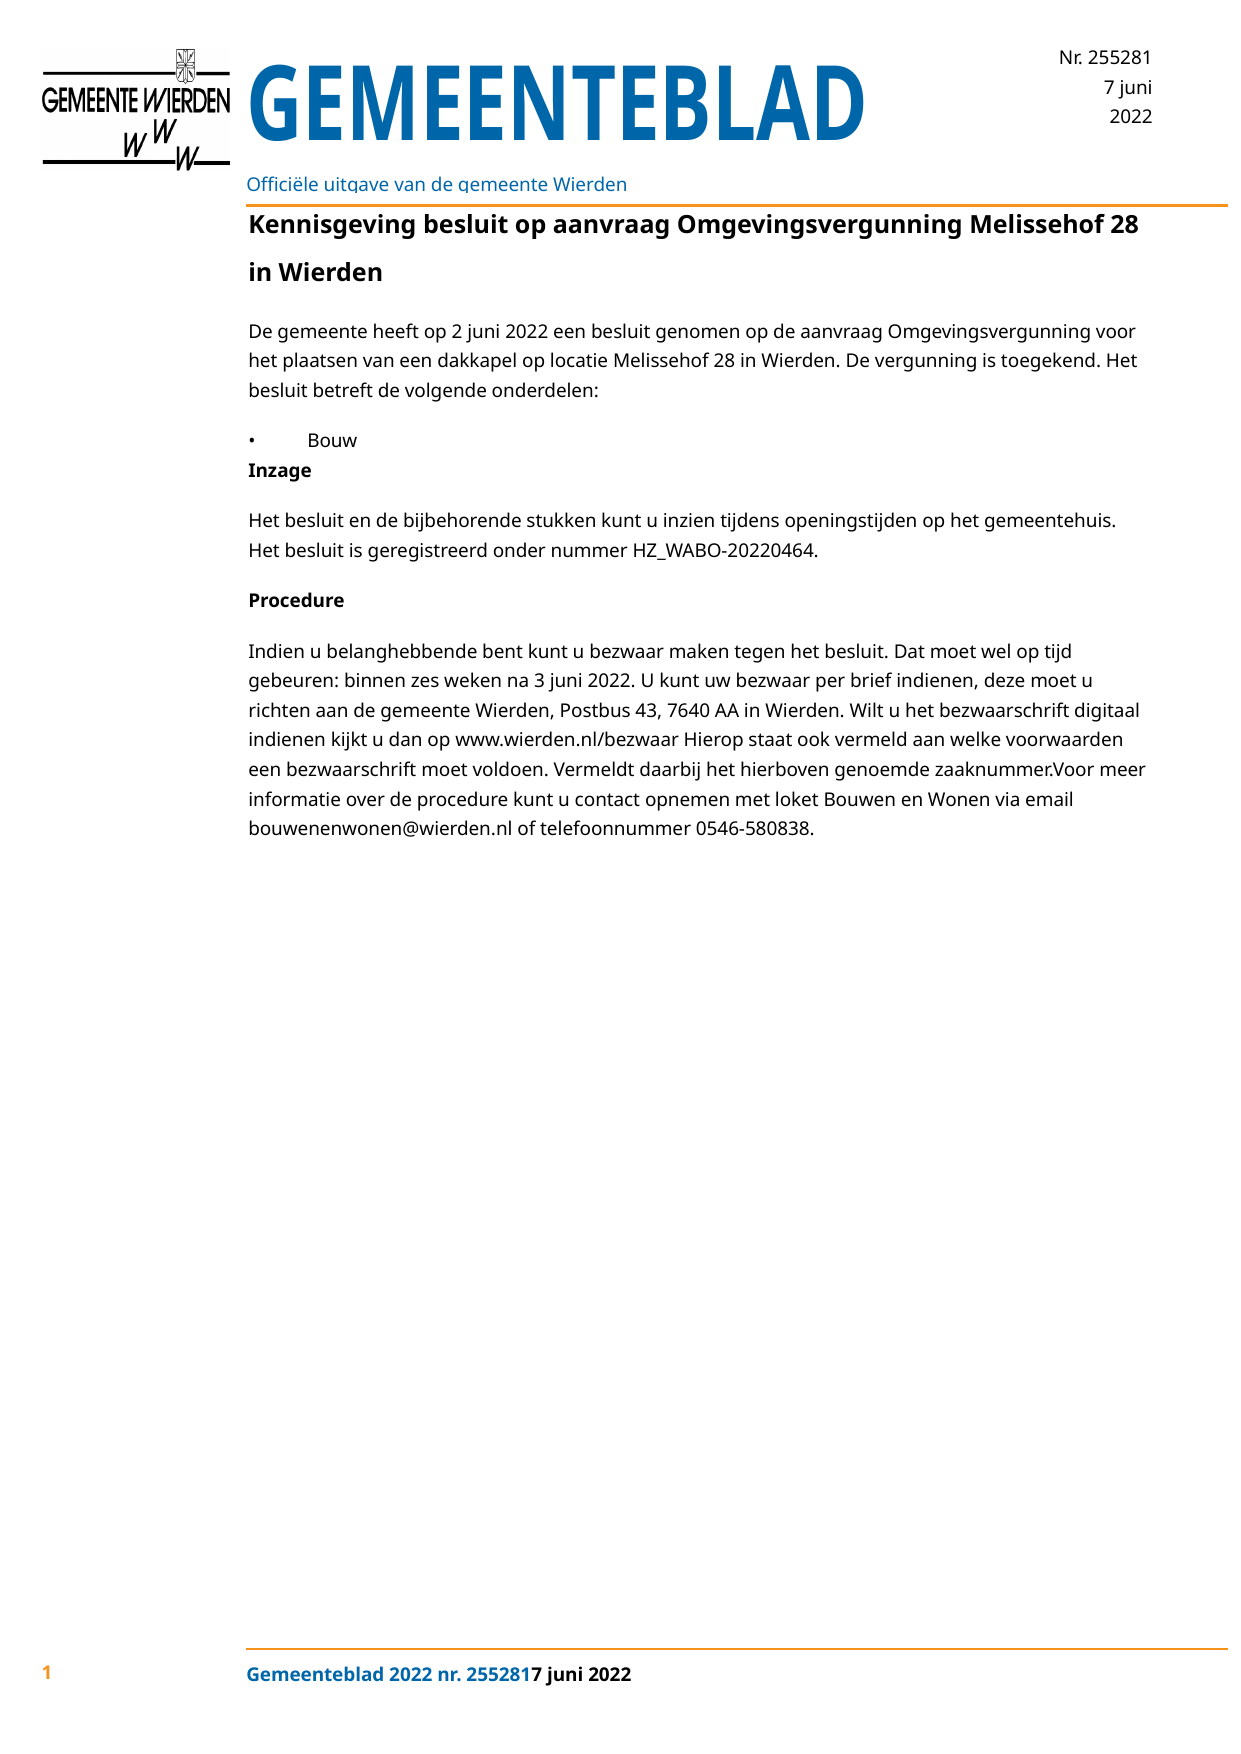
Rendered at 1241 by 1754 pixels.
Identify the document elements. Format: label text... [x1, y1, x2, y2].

list Bouw [248, 427, 1152, 453]
text Procedure [248, 587, 1152, 613]
text De gemeente heeft op 2 juni 2022 een besluit genomen op de aanvraag Omgevingsvergunning voor het plaatsen van een dakkapel op locatie Melissehof 28 in Wierden. De vergunning is toegekend. Het besluit betreft de volgende onderdelen: [248, 318, 1152, 403]
text Indien u belanghebbende bent kunt u bezwaar maken tegen het besluit. Dat moet wel op tijd gebeuren: binnen zes weken na 3 juni 2022. U kunt uw bezwaar per brief indienen, deze moet u richten aan de gemeente Wierden, Postbus 43, 7640 AA in Wierden. Wilt u het bezwaarschrift digitaal indienen kijkt u dan op www.wierden.nl/bezwaar Hierop staat ook vermeld aan welke voorwaarden een bezwaarschrift moet voldoen. Vermeldt daarbij het hierboven genoemde zaaknummer.Voor meer informatie over de procedure kunt u contact opnemen met loket Bouwen en Wonen via email bouwenenwonen@wierden.nl of telefoonnummer 0546-580838. [248, 638, 1152, 841]
text Inzage [248, 457, 1152, 483]
picture [41, 47, 231, 172]
text Kennisgeving besluit op aanvraag Omgevingsvergunning Melissehof 28 in Wierden [248, 207, 1152, 288]
text Het besluit en de bijbehorende stukken kunt u inzien tijdens openingstijden op het gemeentehuis. Het besluit is geregistreerd onder nummer HZ_WABO-20220464. [248, 507, 1152, 563]
